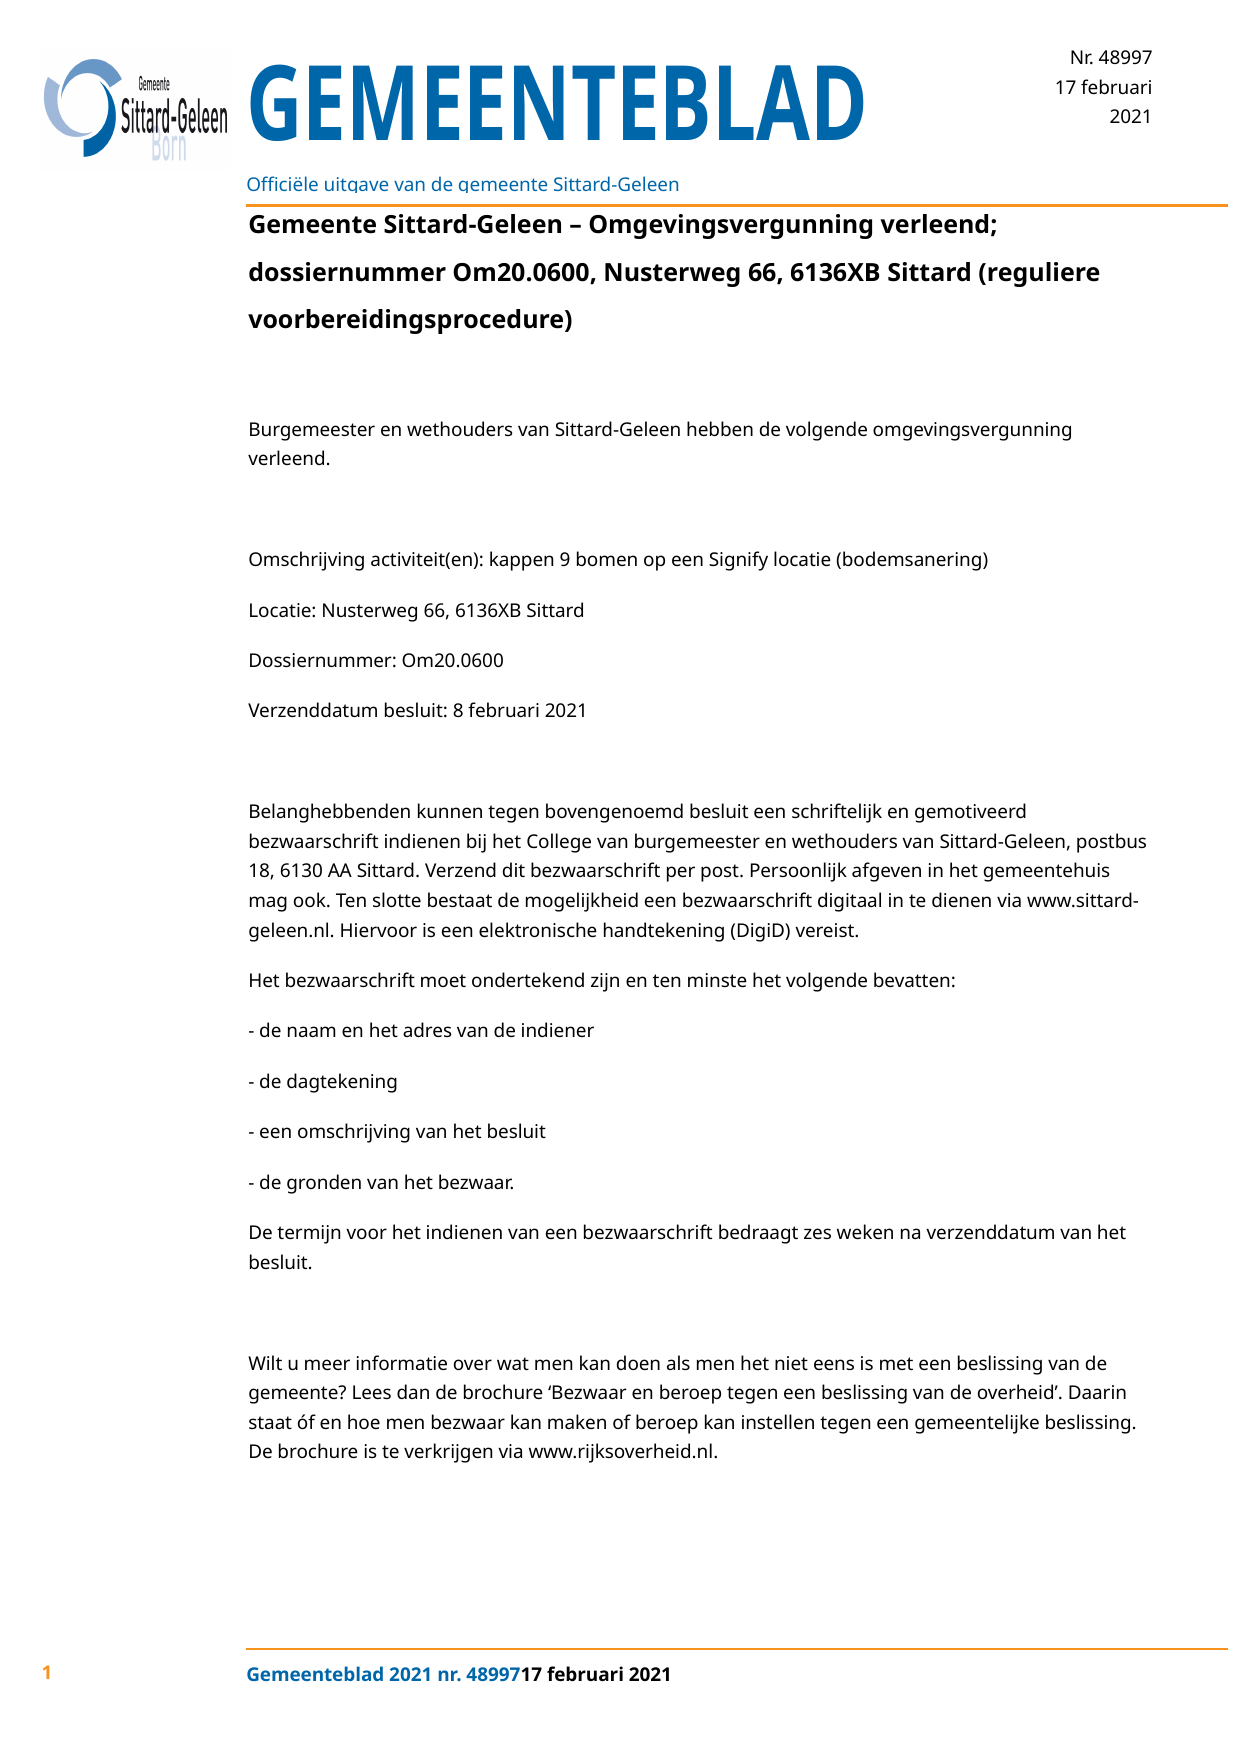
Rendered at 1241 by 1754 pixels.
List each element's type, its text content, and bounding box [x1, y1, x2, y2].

text - de gronden van het bezwaar. [248, 1169, 1152, 1194]
text - de naam en het adres van de indiener [248, 1018, 1152, 1043]
text Dossiernummer: Om20.0600 [248, 647, 1152, 673]
text Belanghebbenden kunnen tegen bovengenoemd besluit een schriftelijk en gemotiveerd bezwaarschrift indienen bij het College van burgemeester en wethouders van Sittard-Geleen, postbus 18, 6130 AA Sittard. Verzend dit bezwaarschrift per post. Persoonlijk afgeven in het gemeentehuis mag ook. Ten slotte bestaat de mogelijkheid een bezwaarschrift digitaal in te dienen via www.sittard-geleen.nl. Hiervoor is een elektronische handtekening (DigiD) vereist. [248, 798, 1152, 942]
text Verzenddatum besluit: 8 februari 2021 [248, 698, 1152, 723]
text - een omschrijving van het besluit [248, 1118, 1152, 1144]
text Locatie: Nusterweg 66, 6136XB Sittard [248, 597, 1152, 622]
text Wilt u meer informatie over wat men kan doen als men het niet eens is met een beslissing van de gemeente? Lees dan de brochure ‘Bezwaar en beroep tegen een beslissing van de overheid’. Daarin staat óf en hoe men bezwaar kan maken of beroep kan instellen tegen een gemeentelijke beslissing. De brochure is te verkrijgen via www.rijksoverheid.nl. [248, 1350, 1152, 1464]
text Burgemeester en wethouders van Sittard-Geleen hebben de volgende omgevingsvergunning verleend. [248, 416, 1152, 471]
picture [41, 47, 231, 172]
text - de dagtekening [248, 1068, 1152, 1094]
text De termijn voor het indienen van een bezwaarschrift bedraagt zes weken na verzenddatum van het besluit. [248, 1219, 1152, 1274]
text Het bezwaarschrift moet ondertekend zijn en ten minste het volgende bevatten: [248, 967, 1152, 993]
text Omschrijving activiteit(en): kappen 9 bomen op een Signify locatie (bodemsanering) [248, 546, 1152, 572]
text Gemeente Sittard-Geleen – Omgevingsvergunning verleend; dossiernummer Om20.0600, Nusterweg 66, 6136XB Sittard (reguliere voorbereidingsprocedure) [248, 207, 1152, 336]
